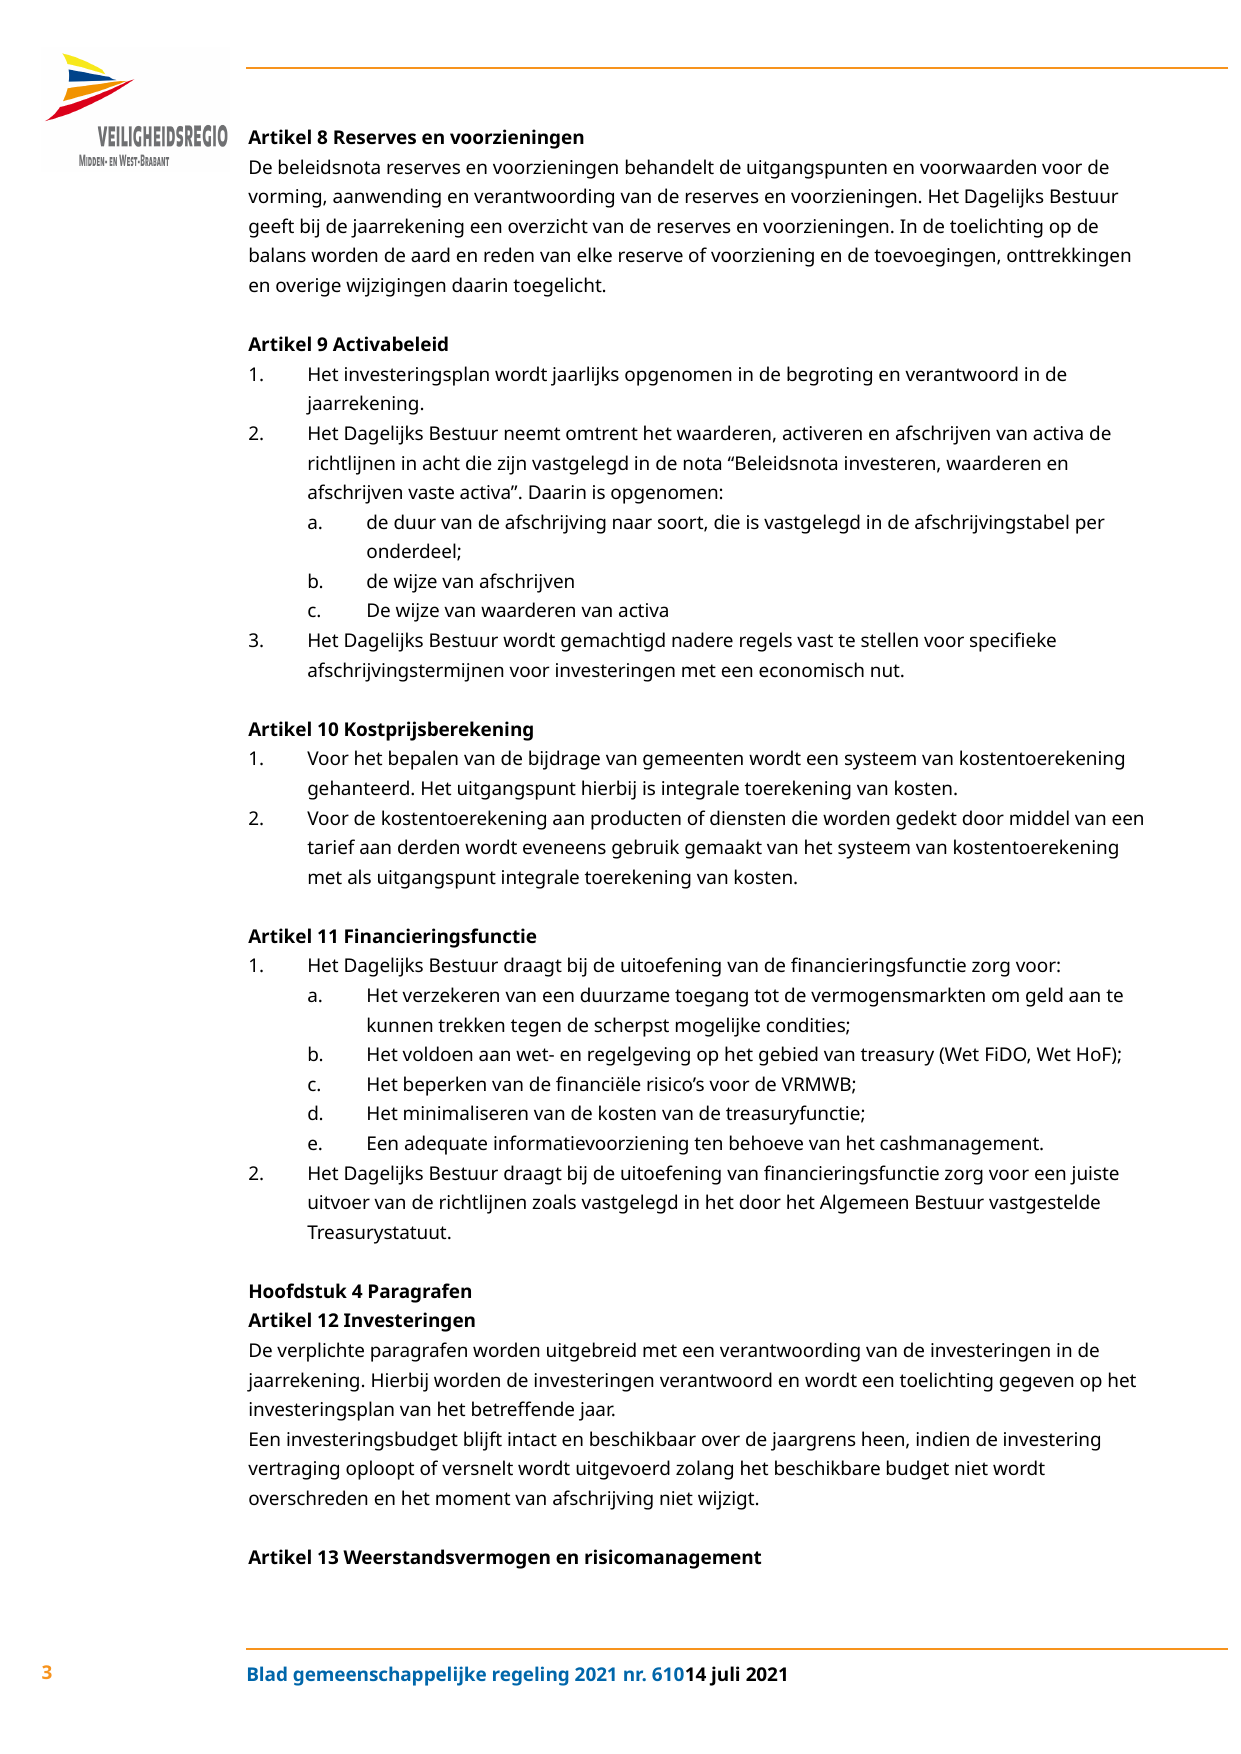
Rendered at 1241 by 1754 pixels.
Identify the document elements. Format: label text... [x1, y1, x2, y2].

text Artikel 11 Financieringsfunctie [248, 923, 1152, 949]
list Het Dagelijks Bestuur draagt bij de uitoefening van financieringsfunctie zorg voor een juiste uitvoer van de richtlijnen zoals vastgelegd in het door het Algemeen Bestuur vastgestelde Treasurystatuut. [248, 1160, 1152, 1245]
list Het Dagelijks Bestuur wordt gemachtigd nadere regels vast te stellen voor specifieke afschrijvingstermijnen voor investeringen met een economisch nut. [248, 627, 1152, 683]
list Het voldoen aan wet- en regelgeving op het gebied van treasury (Wet FiDO, Wet HoF); [307, 1041, 1152, 1067]
list Het beperken van de financiële risico’s voor de VRMWB; [307, 1071, 1152, 1097]
text De beleidsnota reserves en voorzieningen behandelt de uitgangspunten en voorwaarden voor de vorming, aanwending en verantwoording van de reserves en voorzieningen. Het Dagelijks Bestuur geeft bij de jaarrekening een overzicht van de reserves en voorzieningen. In de toelichting op de balans worden de aard en reden van elke reserve of voorziening en de toevoegingen, onttrekkingen en overige wijzigingen daarin toegelicht. [248, 154, 1152, 298]
list Voor het bepalen van de bijdrage van gemeenten wordt een systeem van kostentoerekening gehanteerd. Het uitgangspunt hierbij is integrale toerekening van kosten. [248, 746, 1152, 801]
list Het Dagelijks Bestuur neemt omtrent het waarderen, activeren en afschrijven van activa de richtlijnen in acht die zijn vastgelegd in de nota “Beleidsnota investeren, waarderen en afschrijven vaste activa”. Daarin is opgenomen: [248, 420, 1152, 505]
text Artikel 10 Kostprijsberekening [248, 716, 1152, 742]
text De verplichte paragrafen worden uitgebreid met een verantwoording van de investeringen in de jaarrekening. Hierbij worden de investeringen verantwoord en wordt een toelichting gegeven op het investeringsplan van het betreffende jaar. [248, 1337, 1152, 1422]
list Voor de kostentoerekening aan producten of diensten die worden gedekt door middel van een tarief aan derden wordt eveneens gebruik gemaakt van het systeem van kostentoerekening met als uitgangspunt integrale toerekening van kosten. [248, 805, 1152, 890]
list Het minimaliseren van de kosten van de treasuryfunctie; [307, 1101, 1152, 1126]
list de wijze van afschrijven [307, 568, 1152, 594]
text Hoofdstuk 4 Paragrafen [248, 1278, 1152, 1304]
list Het Dagelijks Bestuur draagt bij de uitoefening van de financieringsfunctie zorg voor: [248, 953, 1152, 978]
text Artikel 13 Weerstandsvermogen en risicomanagement [248, 1544, 1152, 1570]
list de duur van de afschrijving naar soort, die is vastgelegd in de afschrijvingstabel per onderdeel; [307, 509, 1152, 564]
text Artikel 9 Activabeleid [248, 331, 1152, 357]
list De wijze van waarderen van activa [307, 598, 1152, 623]
picture [41, 47, 231, 172]
text Artikel 12 Investeringen [248, 1308, 1152, 1333]
list Het verzekeren van een duurzame toegang tot de vermogensmarkten om geld aan te kunnen trekken tegen de scherpst mogelijke condities; [307, 982, 1152, 1038]
list Het investeringsplan wordt jaarlijks opgenomen in de begroting en verantwoord in de jaarrekening. [248, 361, 1152, 416]
text Een investeringsbudget blijft intact en beschikbaar over de jaargrens heen, indien de investering vertraging oploopt of versnelt wordt uitgevoerd zolang het beschikbare budget niet wordt overschreden en het moment van afschrijving niet wijzigt. [248, 1426, 1152, 1511]
text Artikel 8 Reserves en voorzieningen [248, 124, 1152, 150]
list Een adequate informatievoorziening ten behoeve van het cashmanagement. [307, 1130, 1152, 1156]
